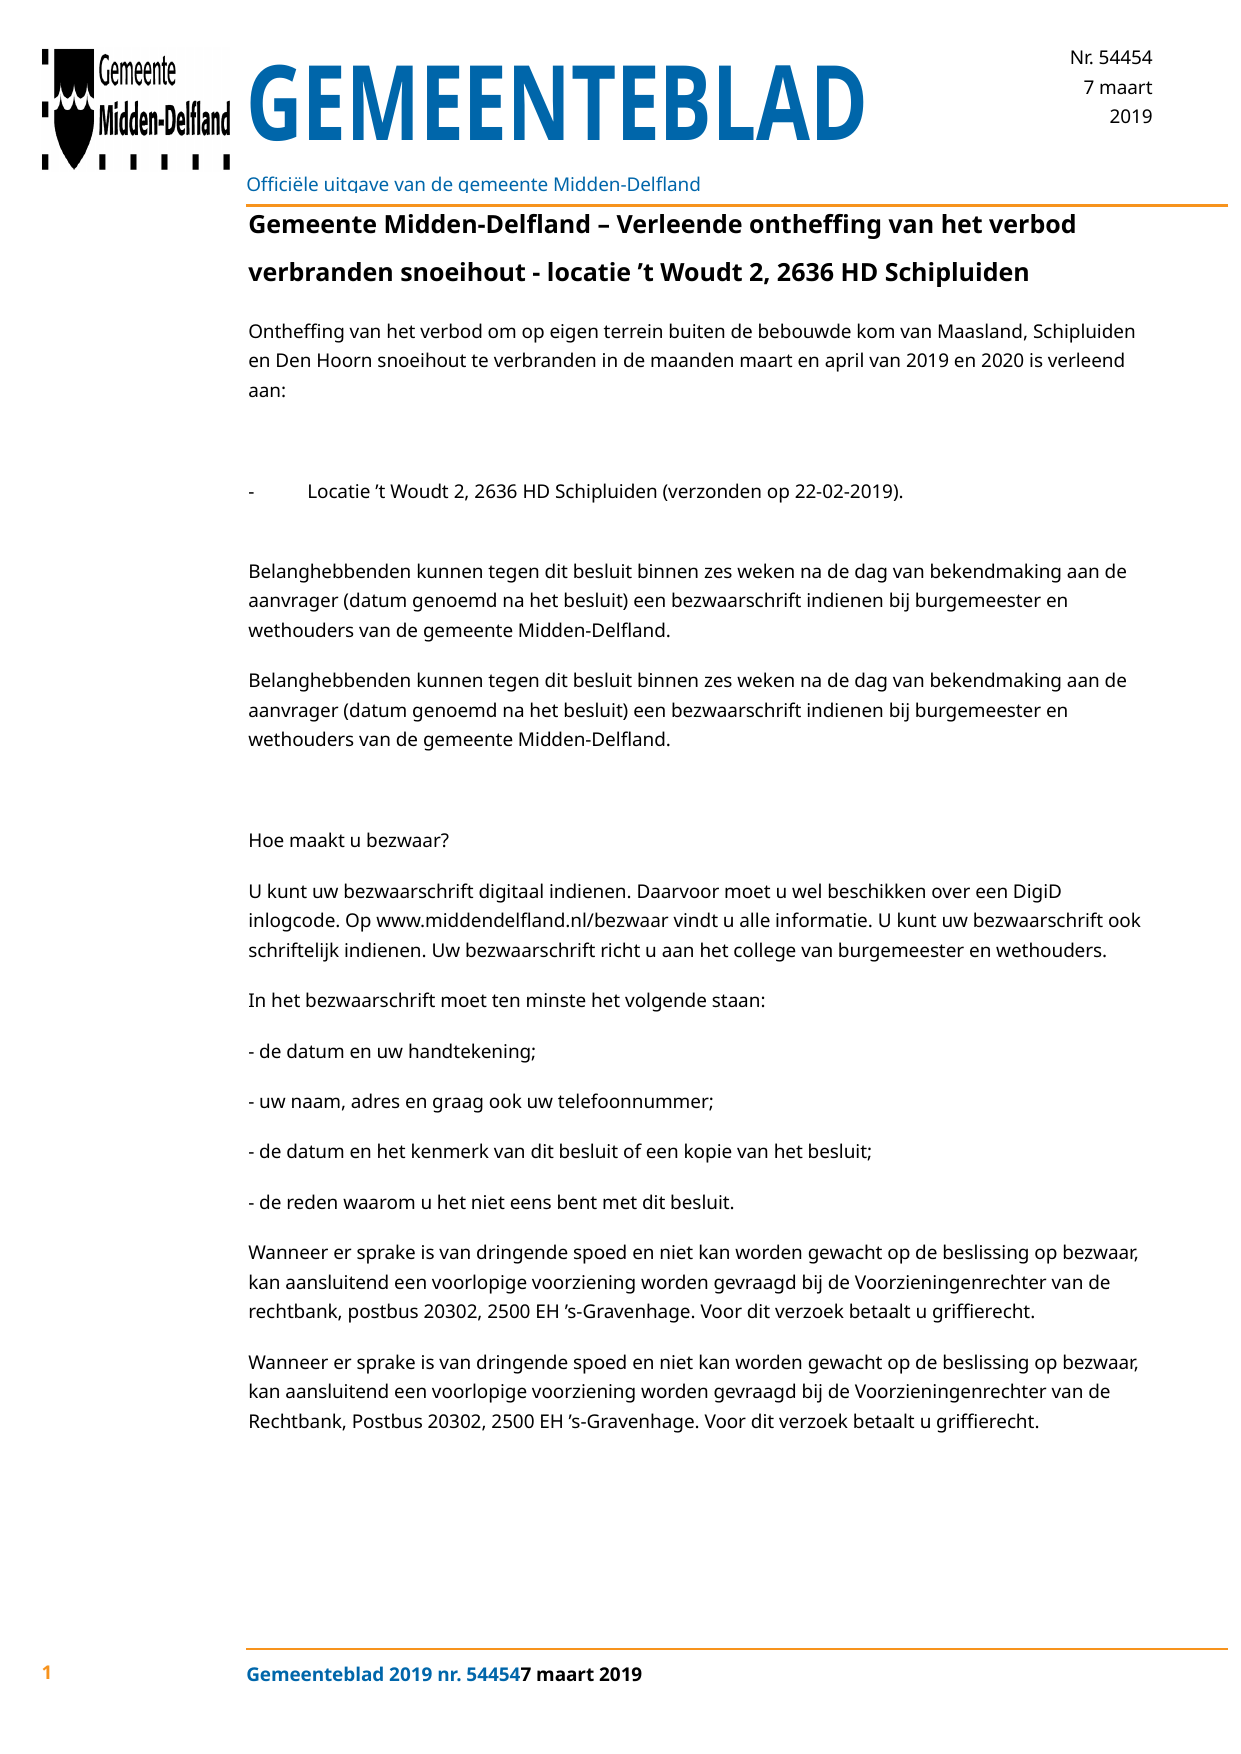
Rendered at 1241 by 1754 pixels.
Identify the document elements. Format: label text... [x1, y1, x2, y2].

text U kunt uw bezwaarschrift digitaal indienen. Daarvoor moet u wel beschikken over een DigiD inlogcode. Op www.middendelfland.nl/bezwaar vindt u alle informatie. U kunt uw bezwaarschrift ook schriftelijk indienen. Uw bezwaarschrift richt u aan het college van burgemeester en wethouders. [248, 878, 1152, 963]
text Ontheffing van het verbod om op eigen terrein buiten de bebouwde kom van Maasland, Schipluiden en Den Hoorn snoeihout te verbranden in de maanden maart en april van 2019 en 2020 is verleend aan: [248, 318, 1152, 403]
text In het bezwaarschrift moet ten minste het volgende staan: [248, 987, 1152, 1013]
text Belanghebbenden kunnen tegen dit besluit binnen zes weken na de dag van bekendmaking aan de aanvrager (datum genoemd na het besluit) een bezwaarschrift indienen bij burgemeester en wethouders van de gemeente Midden-Delfland. [248, 667, 1152, 752]
text - de datum en het kenmerk van dit besluit of een kopie van het besluit; [248, 1139, 1152, 1164]
text - de reden waarom u het niet eens bent met dit besluit. [248, 1189, 1152, 1215]
text Belanghebbenden kunnen tegen dit besluit binnen zes weken na de dag van bekendmaking aan de aanvrager (datum genoemd na het besluit) een bezwaarschrift indienen bij burgemeester en wethouders van de gemeente Midden-Delfland. [248, 558, 1152, 643]
text ​ [248, 777, 1152, 803]
text Gemeente Midden-Delfland – Verleende ontheffing van het verbod verbranden snoeihout - locatie ’t Woudt 2, 2636 HD Schipluiden [248, 207, 1152, 288]
list Locatie ’t Woudt 2, 2636 HD Schipluiden (verzonden op 22-02-2019). [248, 478, 1152, 504]
picture [41, 47, 231, 172]
text ​Wanneer er sprake is van dringende spoed en niet kan worden gewacht op de beslissing op bezwaar, kan aansluitend een voorlopige voorziening worden gevraagd bij de Voorzieningenrechter van de rechtbank, postbus 20302, 2500 EH ’s-Gravenhage. Voor dit verzoek betaalt u griffierecht. [248, 1239, 1152, 1324]
text - uw naam, adres en graag ook uw telefoonnummer; [248, 1088, 1152, 1114]
text Hoe maakt u bezwaar? [248, 827, 1152, 853]
text Wanneer er sprake is van dringende spoed en niet kan worden gewacht op de beslissing op bezwaar, kan aansluitend een voorlopige voorziening worden gevraagd bij de Voorzieningenrechter van de Rechtbank, Postbus 20302, 2500 EH ’s-Gravenhage. Voor dit verzoek betaalt u griffierecht. [248, 1349, 1152, 1434]
text - de datum en uw handtekening; [248, 1038, 1152, 1064]
